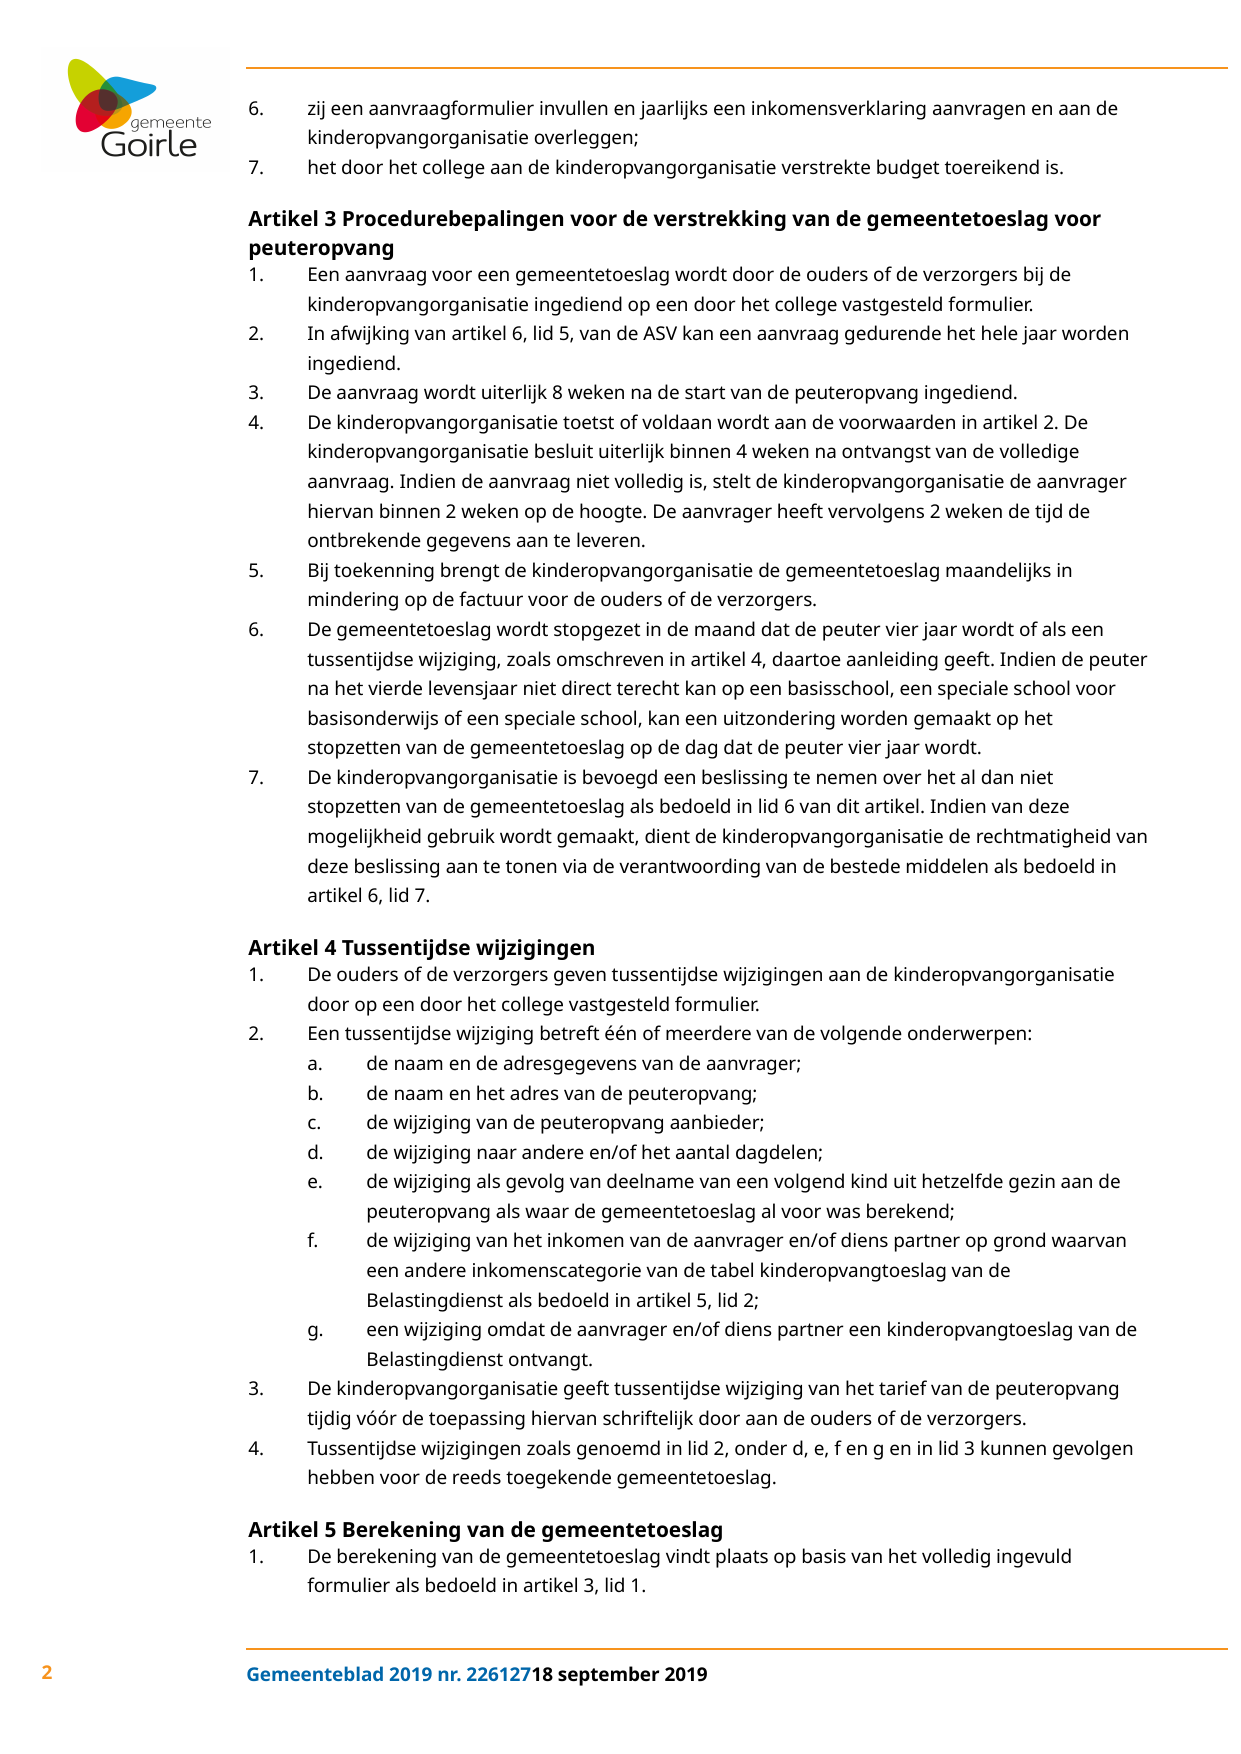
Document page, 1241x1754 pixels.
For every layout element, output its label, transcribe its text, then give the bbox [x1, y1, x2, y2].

list de wijziging als gevolg van deelname van een volgend kind uit hetzelfde gezin aan de peuteropvang als waar de gemeentetoeslag al voor was berekend; [307, 1168, 1152, 1224]
list de naam en de adresgegevens van de aanvrager; [307, 1050, 1152, 1076]
list In afwijking van artikel 6, lid 5, van de ASV kan een aanvraag gedurende het hele jaar worden ingediend. [248, 320, 1152, 376]
list De aanvraag wordt uiterlijk 8 weken na de start van de peuteropvang ingediend. [248, 379, 1152, 405]
list De kinderopvangorganisatie geeft tussentijdse wijziging van het tarief van de peuteropvang tijdig vóór de toepassing hiervan schriftelijk door aan de ouders of de verzorgers. [248, 1376, 1152, 1431]
list de naam en het adres van de peuteropvang; [307, 1080, 1152, 1105]
list Een aanvraag voor een gemeentetoeslag wordt door de ouders of de verzorgers bij de kinderopvangorganisatie ingediend op een door het college vastgesteld formulier. [248, 261, 1152, 317]
text Artikel 4 Tussentijdse wijzigingen [248, 933, 1152, 961]
list De ouders of de verzorgers geven tussentijdse wijzigingen aan de kinderopvangorganisatie door op een door het college vastgesteld formulier. [248, 961, 1152, 1017]
list Bij toekenning brengt de kinderopvangorganisatie de gemeentetoeslag maandelijks in mindering op de factuur voor de ouders of de verzorgers. [248, 557, 1152, 612]
list Een tussentijdse wijziging betreft één of meerdere van de volgende onderwerpen: [248, 1021, 1152, 1046]
list De kinderopvangorganisatie is bevoegd een beslissing te nemen over het al dan niet stopzetten van de gemeentetoeslag als bedoeld in lid 6 van dit artikel. Indien van deze mogelijkheid gebruik wordt gemaakt, dient de kinderopvangorganisatie de rechtmatigheid van deze beslissing aan te tonen via de verantwoording van de bestede middelen als bedoeld in artikel 6, lid 7. [248, 764, 1152, 908]
picture [41, 47, 231, 172]
list De kinderopvangorganisatie toetst of voldaan wordt aan de voorwaarden in artikel 2. De kinderopvangorganisatie besluit uiterlijk binnen 4 weken na ontvangst van de volledige aanvraag. Indien de aanvraag niet volledig is, stelt de kinderopvangorganisatie de aanvrager hiervan binnen 2 weken op de hoogte. De aanvrager heeft vervolgens 2 weken de tijd de ontbrekende gegevens aan te leveren. [248, 409, 1152, 553]
list Tussentijdse wijzigingen zoals genoemd in lid 2, onder d, e, f en g en in lid 3 kunnen gevolgen hebben voor de reeds toegekende gemeentetoeslag. [248, 1435, 1152, 1490]
text Artikel 5 Berekening van de gemeentetoeslag [248, 1515, 1152, 1543]
list de wijziging van de peuteropvang aanbieder; [307, 1109, 1152, 1135]
list het door het college aan de kinderopvangorganisatie verstrekte budget toereikend is. [248, 154, 1152, 180]
list zij een aanvraagformulier invullen en jaarlijks een inkomensverklaring aanvragen en aan de kinderopvangorganisatie overleggen; [248, 95, 1152, 150]
list De gemeentetoeslag wordt stopgezet in de maand dat de peuter vier jaar wordt of als een tussentijdse wijziging, zoals omschreven in artikel 4, daartoe aanleiding geeft. Indien de peuter na het vierde levensjaar niet direct terecht kan op een basisschool, een speciale school voor basisonderwijs of een speciale school, kan een uitzondering worden gemaakt op het stopzetten van de gemeentetoeslag op de dag dat de peuter vier jaar wordt. [248, 616, 1152, 760]
list De berekening van de gemeentetoeslag vindt plaats op basis van het volledig ingevuld formulier als bedoeld in artikel 3, lid 1. [248, 1543, 1152, 1598]
list een wijziging omdat de aanvrager en/of diens partner een kinderopvangtoeslag van de Belastingdienst ontvangt. [307, 1316, 1152, 1372]
list de wijziging van het inkomen van de aanvrager en/of diens partner op grond waarvan een andere inkomenscategorie van de tabel kinderopvangtoeslag van de Belastingdienst als bedoeld in artikel 5, lid 2; [307, 1228, 1152, 1312]
list de wijziging naar andere en/of het aantal dagdelen; [307, 1139, 1152, 1164]
text Artikel 3 Procedurebepalingen voor de verstrekking van de gemeentetoeslag voor peuteropvang [248, 204, 1152, 261]
